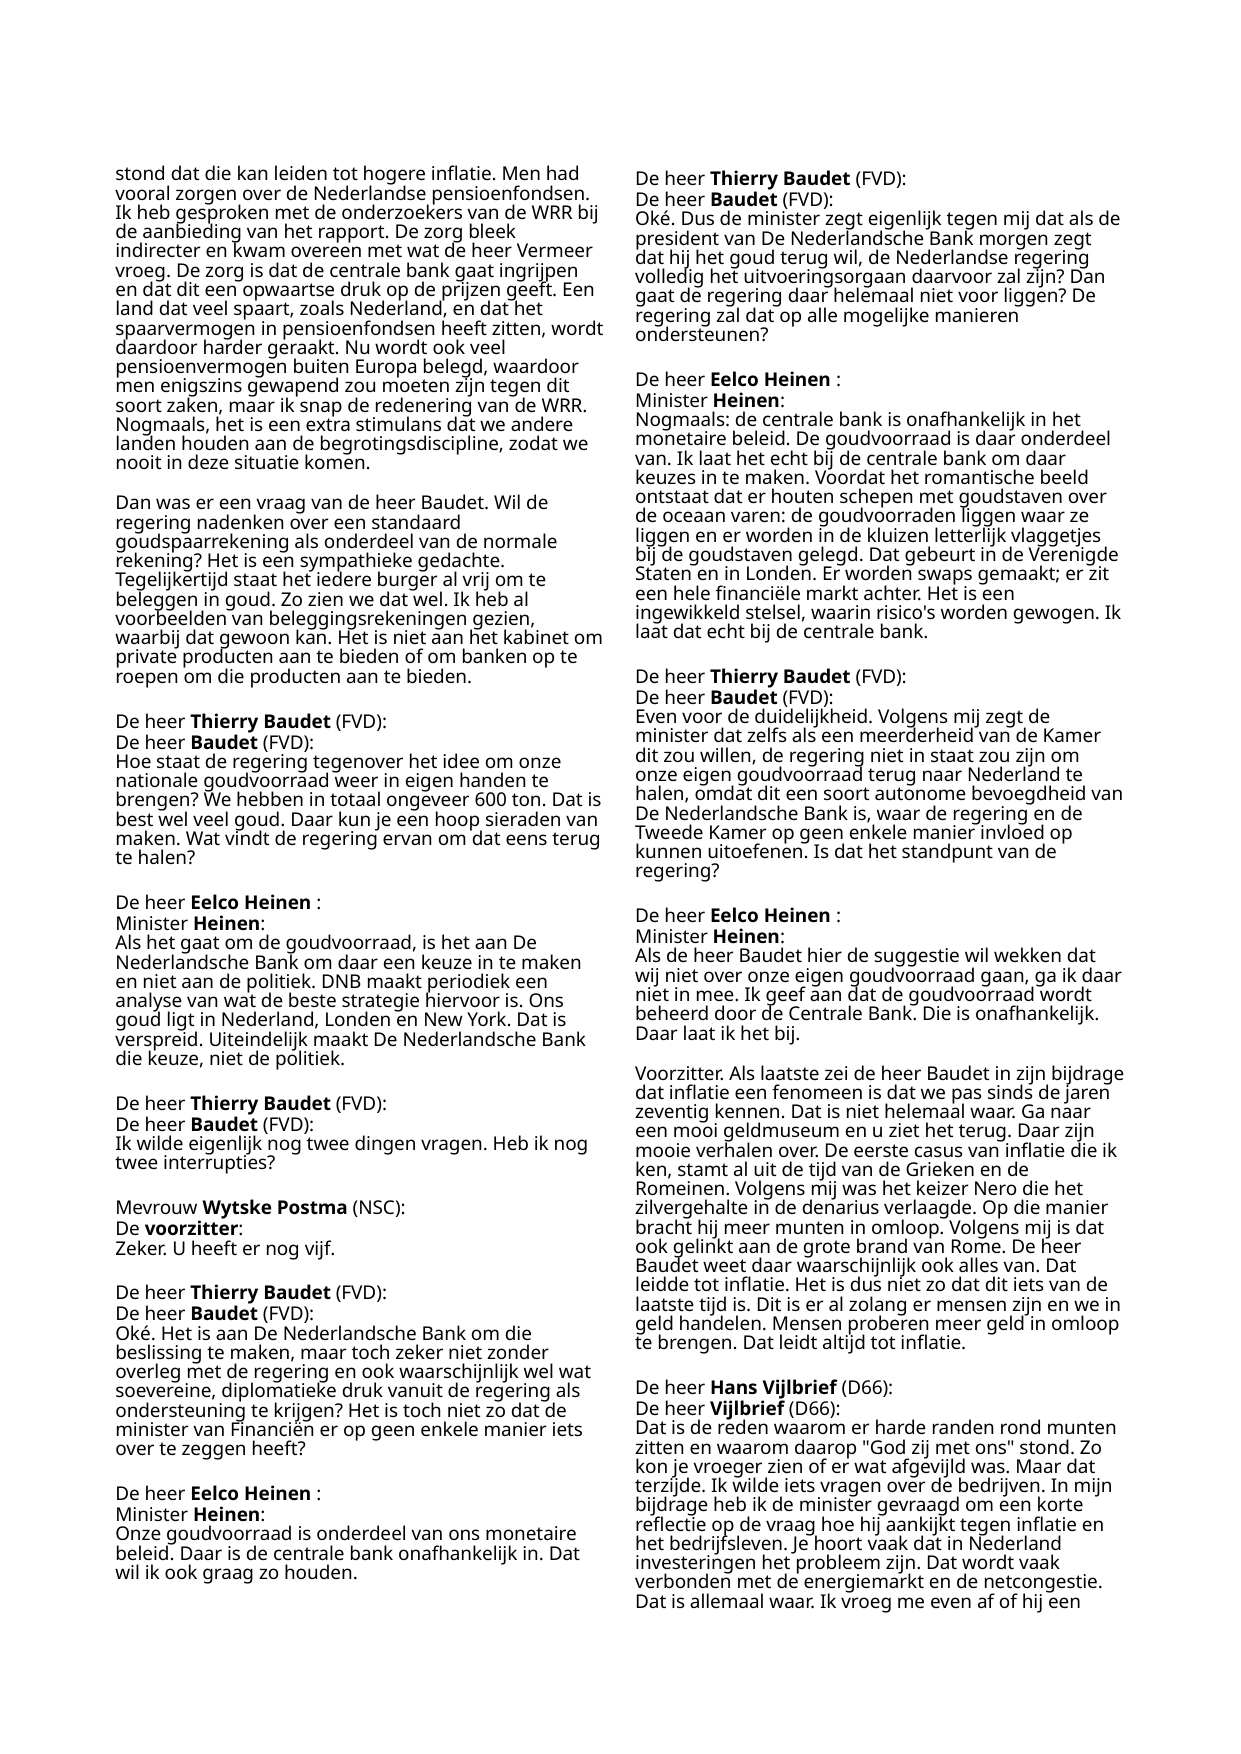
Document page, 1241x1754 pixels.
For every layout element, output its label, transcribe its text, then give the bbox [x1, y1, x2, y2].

text stond dat die kan leiden tot hogere inflatie. Men had vooral zorgen over de Nederlandse pensioenfondsen. Ik heb gesproken met de onderzoekers van de WRR bij de aanbieding van het rapport. De zorg bleek indirecter en kwam overeen met wat de heer Vermeer vroeg. De zorg is dat de centrale bank gaat ingrijpen en dat dit een opwaartse druk op de prijzen geeft. Een land dat veel spaart, zoals Nederland, en dat het spaarvermogen in pensioenfondsen heeft zitten, wordt daardoor harder geraakt. Nu wordt ook veel pensioenvermogen buiten Europa belegd, waardoor men enigszins gewapend zou moeten zijn tegen dit soort zaken, maar ik snap de redenering van de WRR. Nogmaals, het is een extra stimulans dat we andere landen houden aan de begrotingsdiscipline, zodat we nooit in deze situatie komen. [115, 165, 605, 474]
text De heer Eelco Heinen : [635, 366, 1125, 392]
text Minister Heinen: [115, 915, 605, 934]
text Voorzitter. Als laatste zei de heer Baudet in zijn bijdrage dat inflatie een fenomeen is dat we pas sinds de jaren zeventig kennen. Dat is niet helemaal waar. Ga naar een mooi geldmuseum en u ziet het terug. Daar zijn mooie verhalen over. De eerste casus van inflatie die ik ken, stamt al uit de tijd van de Grieken en de Romeinen. Volgens mij was het keizer Nero die het zilvergehalte in de denarius verlaagde. Op die manier bracht hij meer munten in omloop. Volgens mij is dat ook gelinkt aan de grote brand van Rome. De heer Baudet weet daar waarschijnlijk ook alles van. Dat leidde tot inflatie. Het is dus niet zo dat dit iets van de laatste tijd is. Dit is er al zolang er mensen zijn en we in geld handelen. Mensen proberen meer geld in omloop te brengen. Dat leidt altijd tot inflatie. [635, 1064, 1125, 1353]
text Hoe staat de regering tegenover het idee om onze nationale goudvoorraad weer in eigen handen te brengen? We hebben in totaal ongeveer 600 ton. Dat is best wel veel goud. Daar kun je een hoop sieraden van maken. Wat vindt de regering ervan om dat eens terug te halen? [115, 753, 605, 868]
text De heer Vijlbrief (D66): [635, 1400, 1125, 1419]
text De heer Baudet (FVD): [115, 734, 605, 753]
text Nogmaals: de centrale bank is onafhankelijk in het monetaire beleid. De goudvoorraad is daar onderdeel van. Ik laat het echt bij de centrale bank om daar keuzes in te maken. Voordat het romantische beeld ontstaat dat er houten schepen met goudstaven over de oceaan varen: de goudvoorraden liggen waar ze liggen en er worden in de kluizen letterlijk vlaggetjes bij de goudstaven gelegd. Dat gebeurt in de Verenigde Staten en in Londen. Er worden swaps gemaakt; er zit een hele financiële markt achter. Het is een ingewikkeld stelsel, waarin risico's worden gewogen. Ik laat dat echt bij de centrale bank. [635, 411, 1125, 642]
text Minister Heinen: [635, 392, 1125, 411]
text De heer Baudet (FVD): [635, 191, 1125, 210]
text De heer Eelco Heinen : [115, 889, 605, 915]
text De heer Eelco Heinen : [115, 1480, 605, 1506]
text Ik wilde eigenlijk nog twee dingen vragen. Heb ik nog twee interrupties? [115, 1135, 605, 1174]
text Oké. Het is aan De Nederlandsche Bank om die beslissing te maken, maar toch zeker niet zonder overleg met de regering en ook waarschijnlijk wel wat soevereine, diplomatieke druk vanuit de regering als ondersteuning te krijgen? Het is toch niet zo dat de minister van Financiën er op geen enkele manier iets over te zeggen heeft? [115, 1324, 605, 1459]
text De heer Eelco Heinen : [635, 902, 1125, 928]
text De heer Thierry Baudet (FVD): [115, 708, 605, 734]
text Even voor de duidelijkheid. Volgens mij zegt de minister dat zelfs als een meerderheid van de Kamer dit zou willen, de regering niet in staat zou zijn om onze eigen goudvoorraad terug naar Nederland te halen, omdat dit een soort autonome bevoegdheid van De Nederlandsche Bank is, waar de regering en de Tweede Kamer op geen enkele manier invloed op kunnen uitoefenen. Is dat het standpunt van de regering? [635, 708, 1125, 882]
text Mevrouw Wytske Postma (NSC): [115, 1194, 605, 1220]
text Dan was er een vraag van de heer Baudet. Wil de regering nadenken over een standaard goudspaarrekening als onderdeel van de normale rekening? Het is een sympathieke gedachte. Tegelijkertijd staat het iedere burger al vrij om te beleggen in goud. Zo zien we dat wel. Ik heb al voorbeelden van beleggingsrekeningen gezien, waarbij dat gewoon kan. Het is niet aan het kabinet om private producten aan te bieden of om banken op te roepen om die producten aan te bieden. [115, 494, 605, 687]
text De voorzitter: [115, 1220, 605, 1239]
text Zeker. U heeft er nog vijf. [115, 1239, 605, 1259]
text De heer Thierry Baudet (FVD): [635, 663, 1125, 689]
text De heer Thierry Baudet (FVD): [115, 1279, 605, 1305]
text Minister Heinen: [115, 1506, 605, 1525]
text De heer Hans Vijlbrief (D66): [635, 1374, 1125, 1400]
text De heer Baudet (FVD): [115, 1305, 605, 1324]
text De heer Baudet (FVD): [115, 1116, 605, 1135]
text Onze goudvoorraad is onderdeel van ons monetaire beleid. Daar is de centrale bank onafhankelijk in. Dat wil ik ook graag zo houden. [115, 1525, 605, 1583]
text Oké. Dus de minister zegt eigenlijk tegen mij dat als de president van De Nederlandsche Bank morgen zegt dat hij het goud terug wil, de Nederlandse regering volledig het uitvoeringsorgaan daarvoor zal zijn? Dan gaat de regering daar helemaal niet voor liggen? De regering zal dat op alle mogelijke manieren ondersteunen? [635, 210, 1125, 345]
text De heer Thierry Baudet (FVD): [635, 165, 1125, 191]
text Minister Heinen: [635, 928, 1125, 947]
text Als de heer Baudet hier de suggestie wil wekken dat wij niet over onze eigen goudvoorraad gaan, ga ik daar niet in mee. Ik geef aan dat de goudvoorraad wordt beheerd door de Centrale Bank. Die is onafhankelijk. Daar laat ik het bij. [635, 947, 1125, 1044]
text De heer Thierry Baudet (FVD): [115, 1090, 605, 1116]
text De heer Baudet (FVD): [635, 689, 1125, 708]
text Als het gaat om de goudvoorraad, is het aan De Nederlandsche Bank om daar een keuze in te maken en niet aan de politiek. DNB maakt periodiek een analyse van wat de beste strategie hiervoor is. Ons goud ligt in Nederland, Londen en New York. Dat is verspreid. Uiteindelijk maakt De Nederlandsche Bank die keuze, niet de politiek. [115, 934, 605, 1069]
text Dat is de reden waarom er harde randen rond munten zitten en waarom daarop "God zij met ons" stond. Zo kon je vroeger zien of er wat afgevijld was. Maar dat terzijde. Ik wilde iets vragen over de bedrijven. In mijn bijdrage heb ik de minister gevraagd om een korte reflectie op de vraag hoe hij aankijkt tegen inflatie en het bedrijfsleven. Je hoort vaak dat in Nederland investeringen het probleem zijn. Dat wordt vaak verbonden met de energiemarkt en de netcongestie. Dat is allemaal waar. Ik vroeg me even af of hij een [635, 1419, 1125, 1612]
